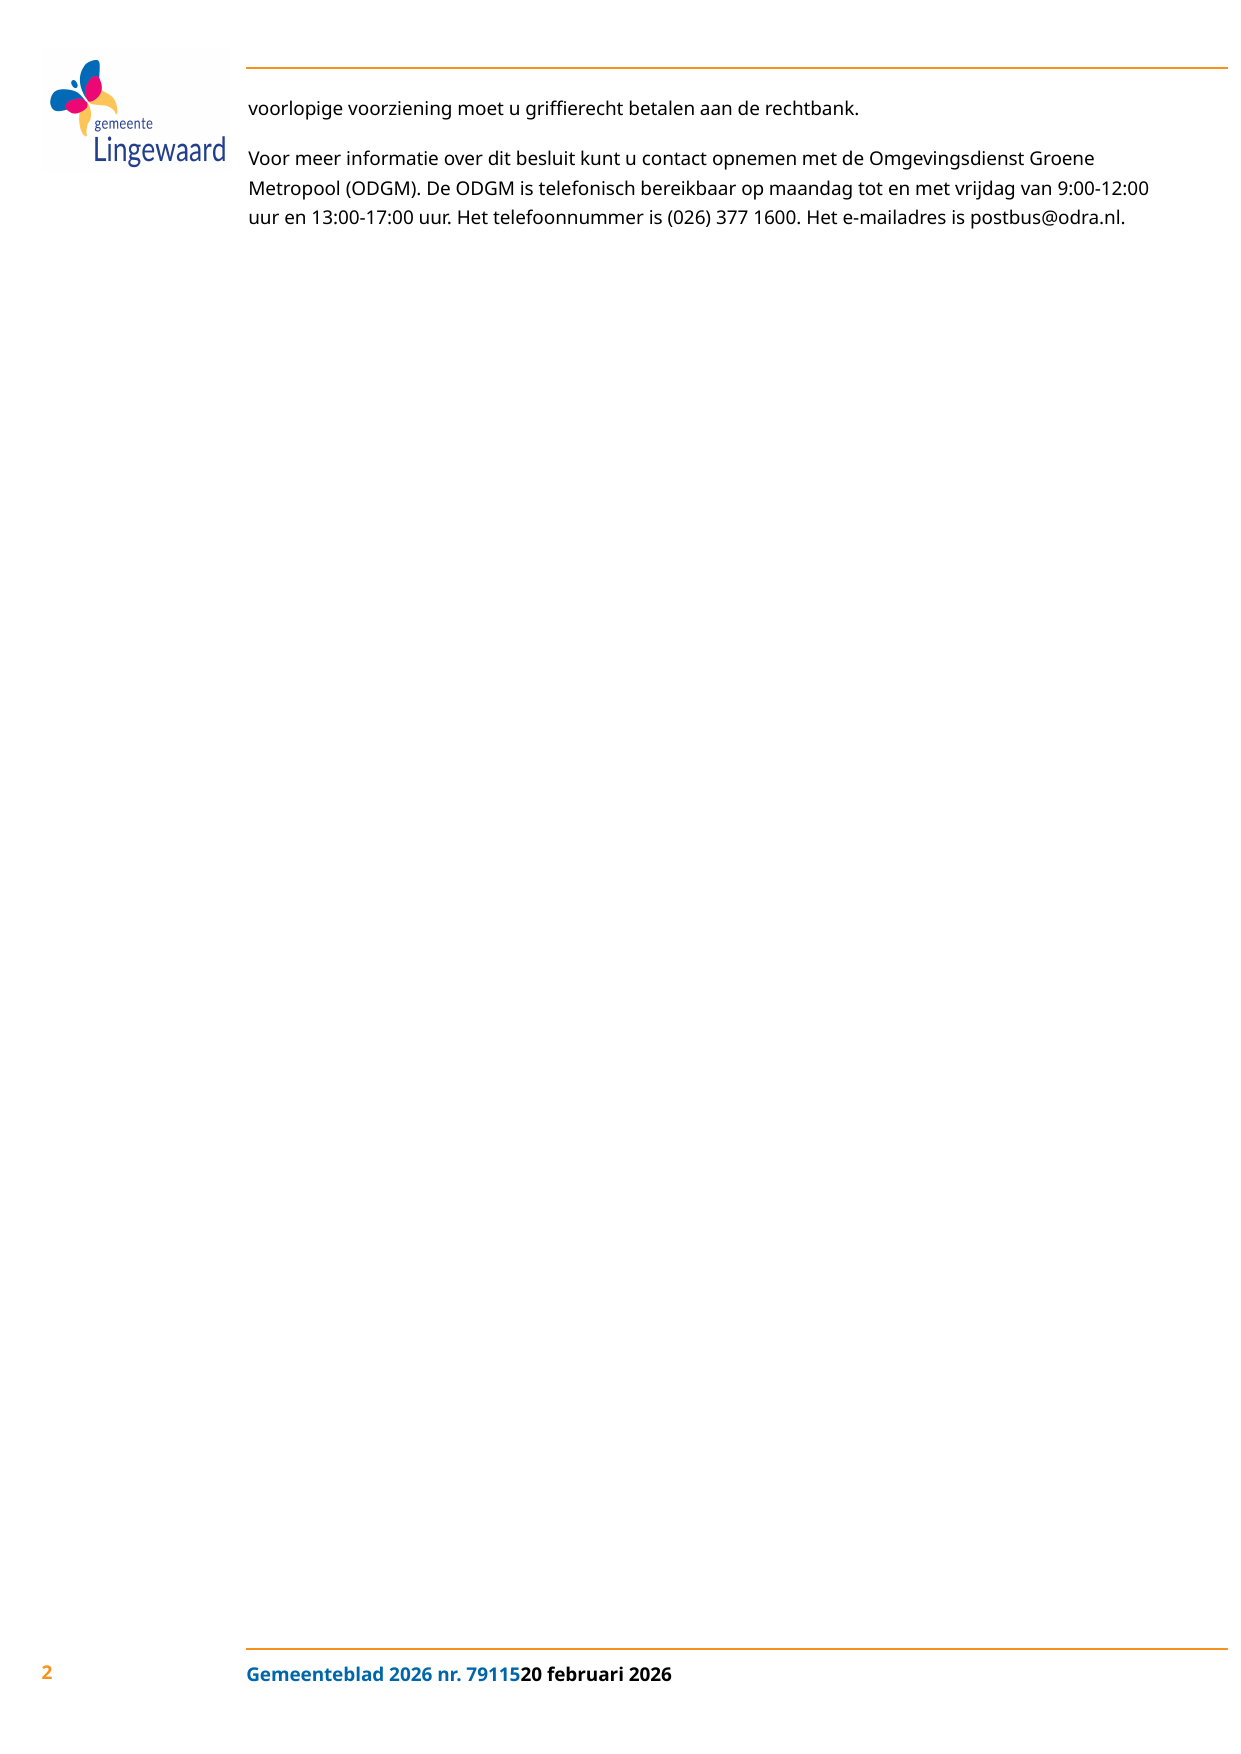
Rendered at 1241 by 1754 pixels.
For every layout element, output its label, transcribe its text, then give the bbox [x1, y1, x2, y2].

text Voor meer informatie over dit besluit kunt u contact opnemen met de Omgevingsdienst Groene Metropool (ODGM). De ODGM is telefonisch bereikbaar op maandag tot en met vrijdag van 9:00-12:00 uur en 13:00-17:00 uur. Het telefoonnummer is (026) 377 1600. Het e-mailadres is postbus@odra.nl. [248, 145, 1152, 230]
picture [41, 47, 231, 172]
text voorlopige voorziening moet u griffierecht betalen aan de rechtbank. [248, 95, 1152, 121]
